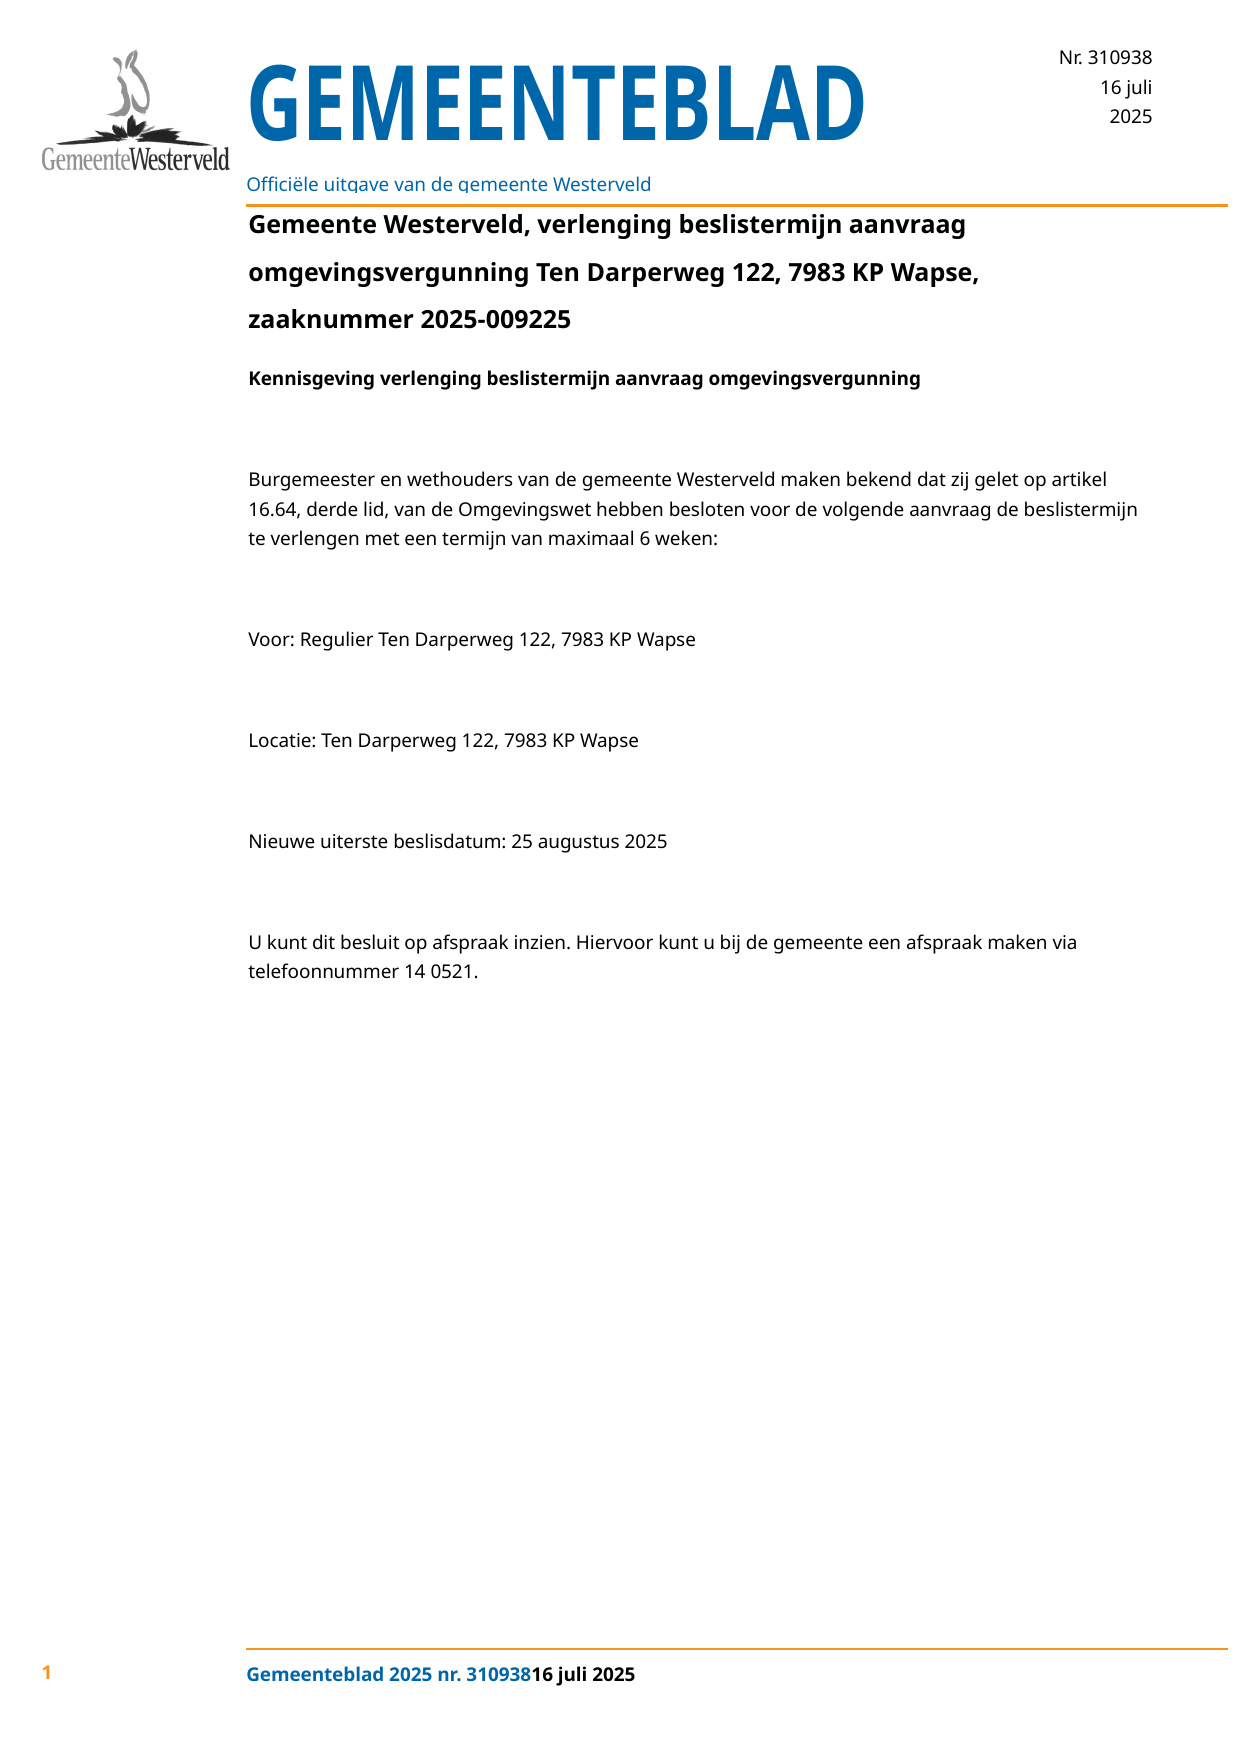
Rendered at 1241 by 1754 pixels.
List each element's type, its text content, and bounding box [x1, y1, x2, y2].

text Nieuwe uiterste beslisdatum: 25 augustus 2025 [248, 828, 1152, 854]
text Voor: Regulier Ten Darperweg 122, 7983 KP Wapse [248, 626, 1152, 652]
text Locatie: Ten Darperweg 122, 7983 KP Wapse [248, 727, 1152, 753]
text Burgemeester en wethouders van de gemeente Westerveld maken bekend dat zij gelet op artikel 16.64, derde lid, van de Omgevingswet hebben besloten voor de volgende aanvraag de beslistermijn te verlengen met een termijn van maximaal 6 weken: [248, 466, 1152, 551]
text Kennisgeving verlenging beslistermijn aanvraag omgevingsvergunning [248, 366, 1152, 391]
picture [41, 47, 231, 172]
text Gemeente Westerveld, verlenging beslistermijn aanvraag omgevingsvergunning Ten Darperweg 122, 7983 KP Wapse, zaaknummer 2025-009225 [248, 207, 1152, 336]
text U kunt dit besluit op afspraak inzien. Hiervoor kunt u bij de gemeente een afspraak maken via telefoonnummer 14 0521. [248, 929, 1152, 984]
